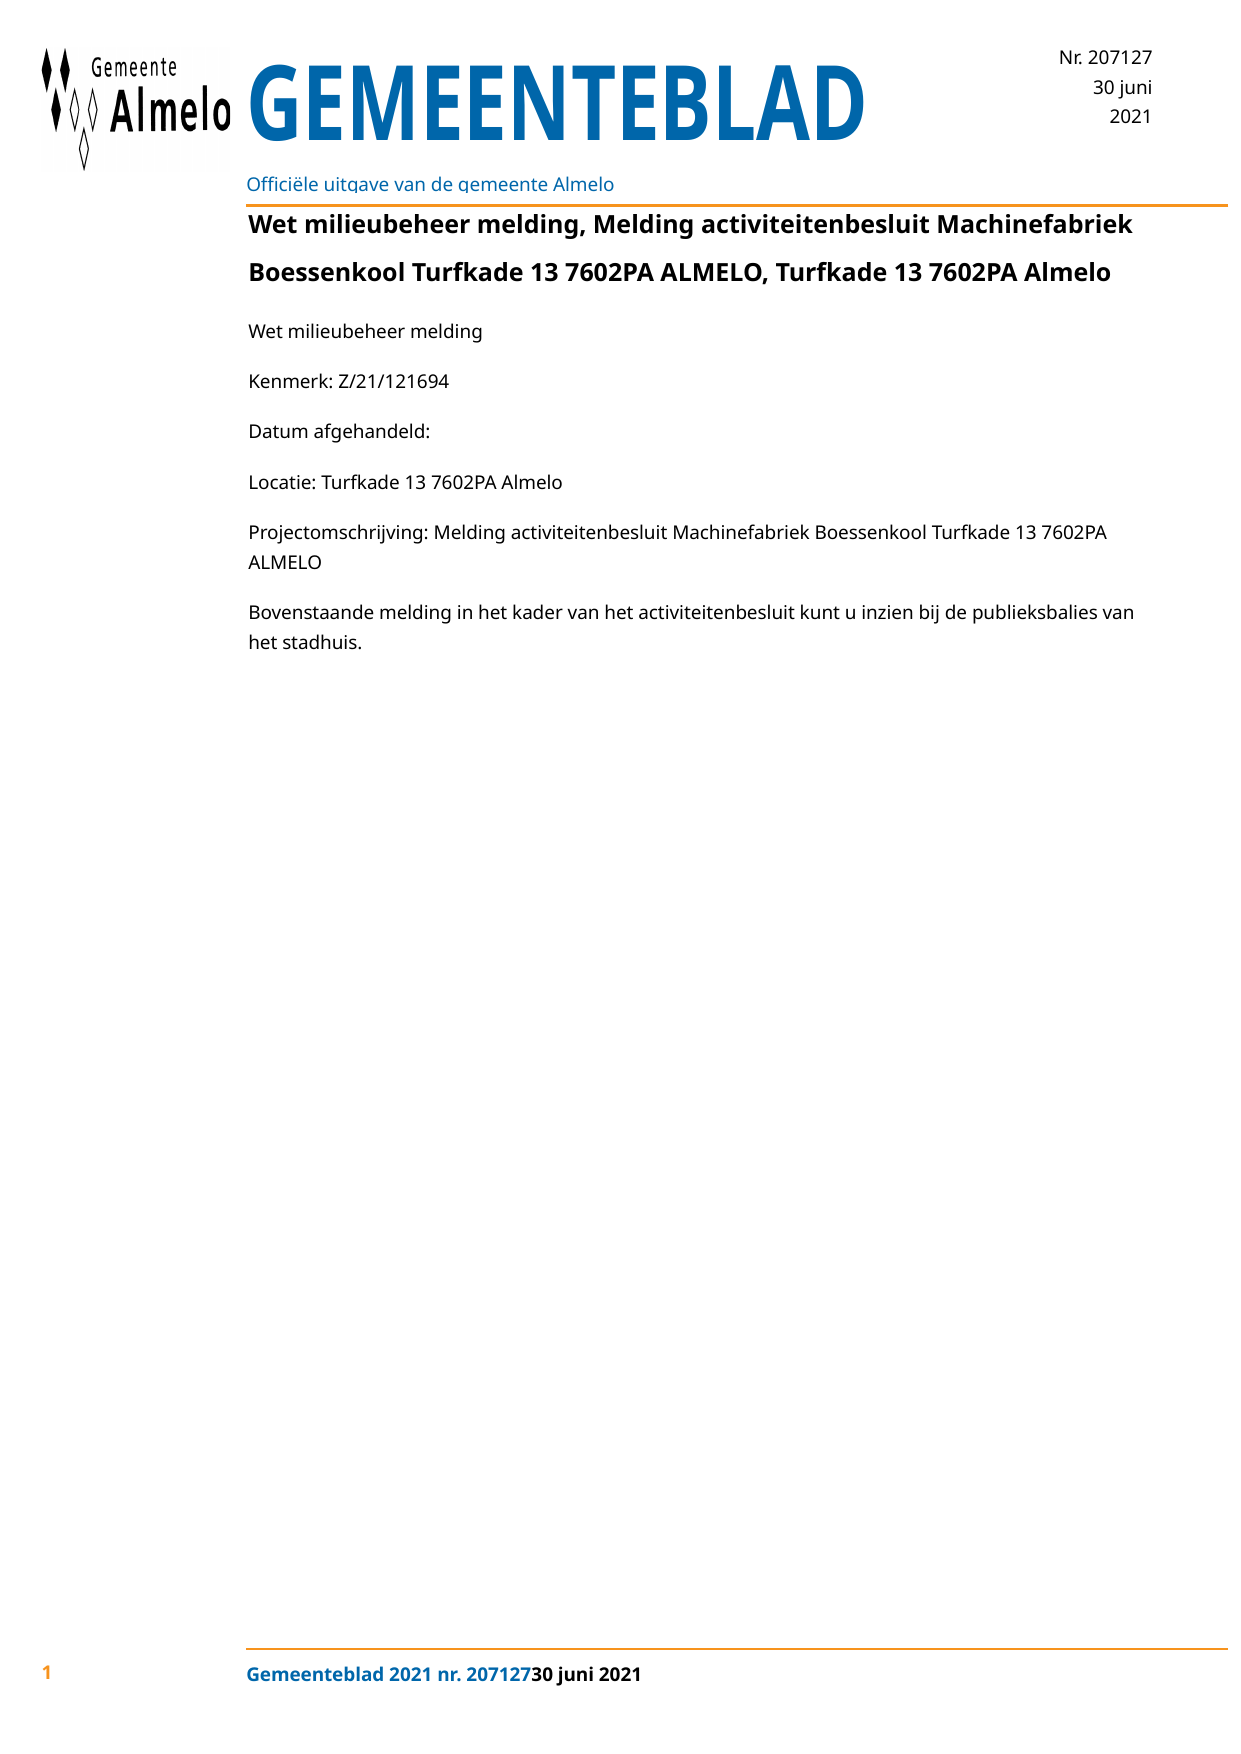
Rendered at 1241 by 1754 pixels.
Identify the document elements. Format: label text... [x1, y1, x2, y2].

text Kenmerk: Z/21/121694 [248, 368, 1152, 394]
text Wet milieubeheer melding [248, 318, 1152, 344]
text Bovenstaande melding in het kader van het activiteitenbesluit kunt u inzien bij de publieksbalies van het stadhuis. [248, 599, 1152, 655]
text Projectomschrijving: Melding activiteitenbesluit Machinefabriek Boessenkool Turfkade 13 7602PA ALMELO [248, 519, 1152, 575]
text Locatie: Turfkade 13 7602PA Almelo [248, 469, 1152, 495]
picture [41, 47, 231, 172]
text Wet milieubeheer melding, Melding activiteitenbesluit Machinefabriek Boessenkool Turfkade 13 7602PA ALMELO, Turfkade 13 7602PA Almelo [248, 207, 1152, 288]
text Datum afgehandeld: [248, 419, 1152, 444]
